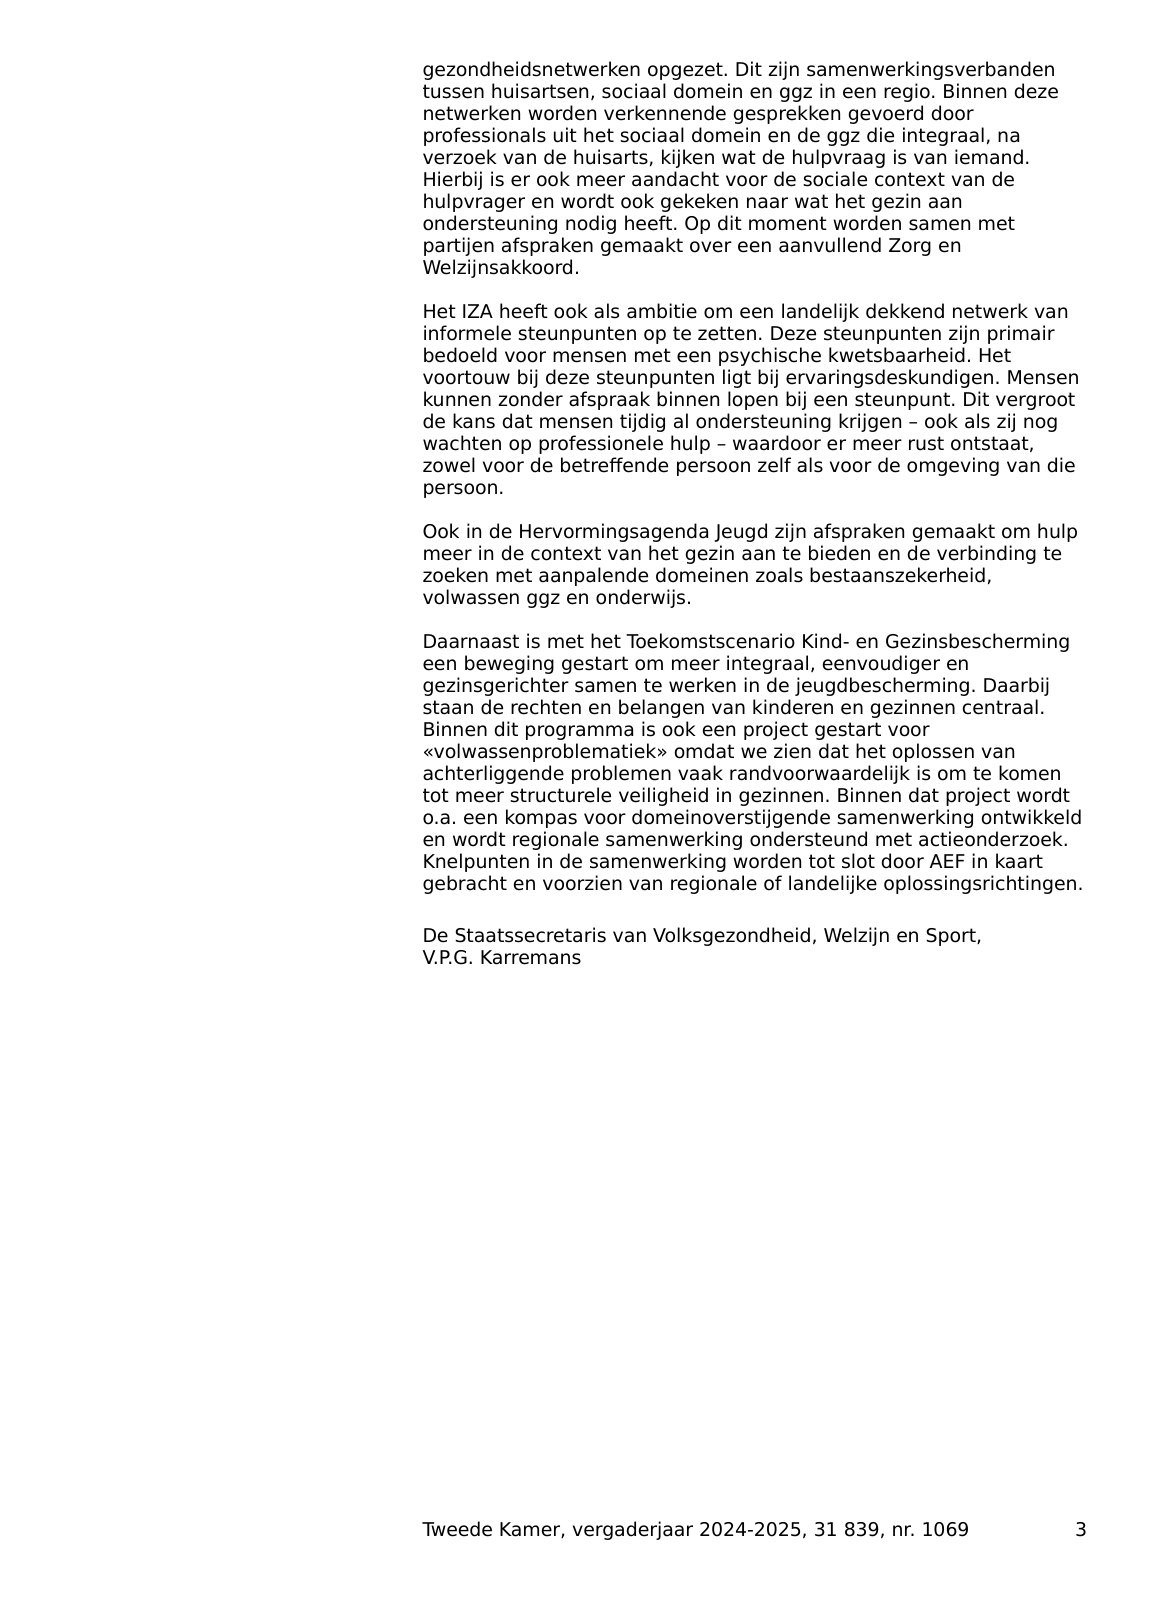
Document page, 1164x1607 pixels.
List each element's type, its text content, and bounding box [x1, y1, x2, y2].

text Ook in de Hervormingsagenda Jeugd zijn afspraken gemaakt om hulp meer in de context van het gezin aan te bieden en de verbinding te zoeken met aanpalende domeinen zoals bestaanszekerheid, volwassen ggz en onderwijs. [422, 521, 1087, 609]
text Daarnaast is met het Toekomstscenario Kind- en Gezinsbescherming een beweging gestart om meer integraal, eenvoudiger en gezinsgerichter samen te werken in de jeugdbescherming. Daarbij staan de rechten en belangen van kinderen en gezinnen centraal. Binnen dit programma is ook een project gestart voor «volwassenproblematiek» omdat we zien dat het oplossen van achterliggende problemen vaak randvoorwaardelijk is om te komen tot meer structurele veiligheid in gezinnen. Binnen dat project wordt o.a. een kompas voor domeinoverstijgende samenwerking ontwikkeld en wordt regionale samenwerking ondersteund met actieonderzoek. Knelpunten in de samenwerking worden tot slot door AEF in kaart gebracht en voorzien van regionale of landelijke oplossingsrichtingen. [422, 631, 1087, 895]
text gezondheidsnetwerken opgezet. Dit zijn samenwerkingsverbanden tussen huisartsen, sociaal domein en ggz in een regio. Binnen deze netwerken worden verkennende gesprekken gevoerd door professionals uit het sociaal domein en de ggz die integraal, na verzoek van de huisarts, kijken wat de hulpvraag is van iemand. Hierbij is er ook meer aandacht voor de sociale context van de hulpvrager en wordt ook gekeken naar wat het gezin aan ondersteuning nodig heeft. Op dit moment worden samen met partijen afspraken gemaakt over een aanvullend Zorg en Welzijnsakkoord. [422, 59, 1087, 279]
text Het IZA heeft ook als ambitie om een landelijk dekkend netwerk van informele steunpunten op te zetten. Deze steunpunten zijn primair bedoeld voor mensen met een psychische kwetsbaarheid. Het voortouw bij deze steunpunten ligt bij ervaringsdeskundigen. Mensen kunnen zonder afspraak binnen lopen bij een steunpunt. Dit vergroot de kans dat mensen tijdig al ondersteuning krijgen – ook als zij nog wachten op professionele hulp – waardoor er meer rust ontstaat, zowel voor de betreffende persoon zelf als voor de omgeving van die persoon. [422, 301, 1087, 499]
text De Staatssecretaris van Volksgezondheid, Welzijn en Sport, V.P.G. Karremans [422, 925, 1087, 969]
